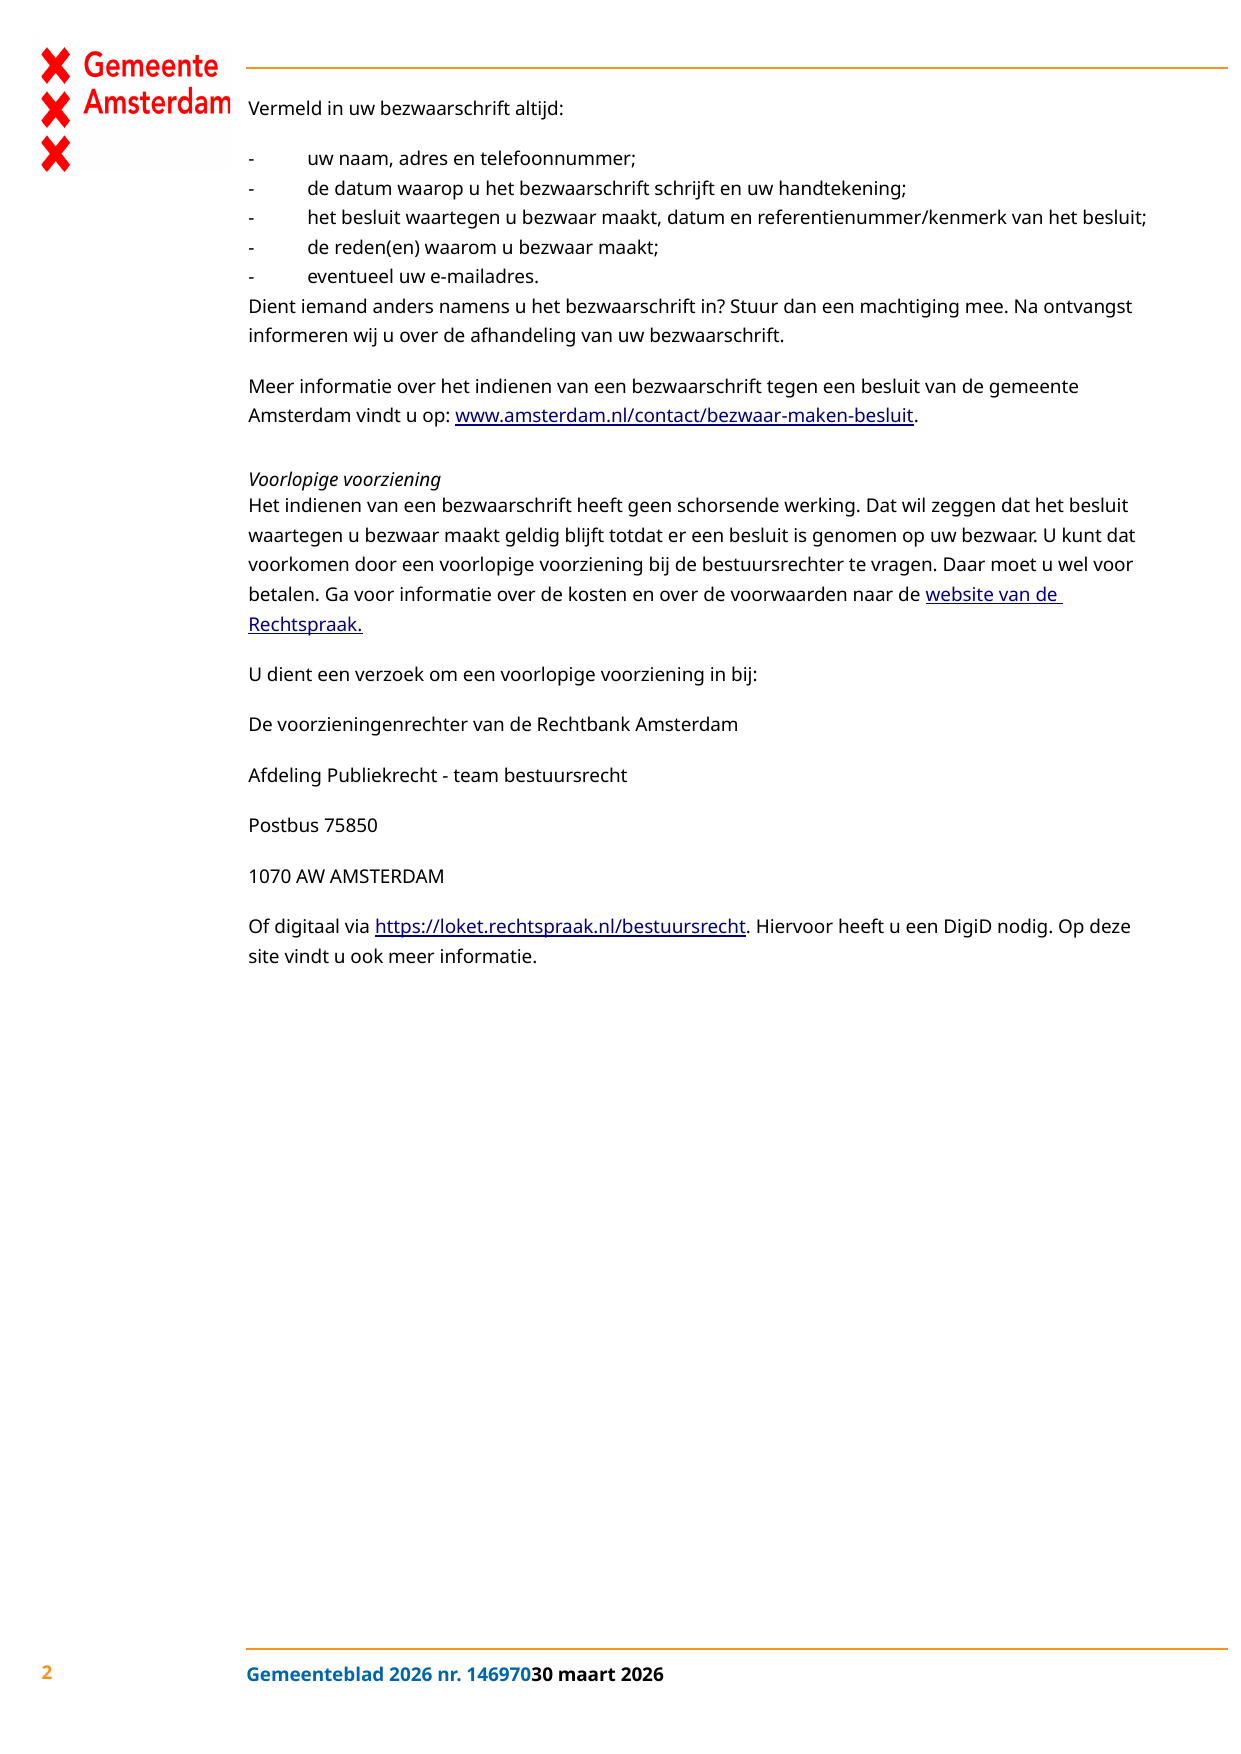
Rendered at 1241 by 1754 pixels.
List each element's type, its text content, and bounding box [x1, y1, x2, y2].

text Postbus 75850 [248, 812, 1152, 838]
list het besluit waartegen u bezwaar maakt, datum en referentienummer/kenmerk van het besluit; [248, 204, 1152, 230]
text De voorzieningenrechter van de Rechtbank Amsterdam [248, 712, 1152, 737]
text Afdeling Publiekrecht - team bestuursrecht [248, 762, 1152, 788]
text 1070 AW AMSTERDAM [248, 863, 1152, 888]
list de datum waarop u het bezwaarschrift schrijft en uw handtekening; [248, 175, 1152, 201]
text Of digitaal via https://loket.rechtspraak.nl/bestuursrecht. Hiervoor heeft u een DigiD nodig. Op deze site vindt u ook meer informatie. [248, 913, 1152, 968]
list de reden(en) waarom u bezwaar maakt; [248, 234, 1152, 260]
list uw naam, adres en telefoonnummer; [248, 145, 1152, 171]
picture [41, 47, 231, 172]
text Voorlopige voorziening [248, 467, 1152, 492]
text Vermeld in uw bezwaarschrift altijd: [248, 95, 1152, 121]
text Dient iemand anders namens u het bezwaarschrift in? Stuur dan een machtiging mee. Na ontvangst informeren wij u over de afhandeling van uw bezwaarschrift. [248, 293, 1152, 348]
list eventueel uw e-mailadres. [248, 263, 1152, 289]
text Meer informatie over het indienen van een bezwaarschrift tegen een besluit van de gemeente Amsterdam vindt u op: www.amsterdam.nl/contact/bezwaar-maken-besluit. [248, 373, 1152, 428]
text U dient een verzoek om een voorlopige voorziening in bij: [248, 661, 1152, 687]
text Het indienen van een bezwaarschrift heeft geen schorsende werking. Dat wil zeggen dat het besluit waartegen u bezwaar maakt geldig blijft totdat er een besluit is genomen op uw bezwaar. U kunt dat voorkomen door een voorlopige voorziening bij de bestuursrechter te vragen. Daar moet u wel voor betalen. Ga voor informatie over de kosten en over de voorwaarden naar de website van de Rechtspraak. [248, 492, 1152, 636]
